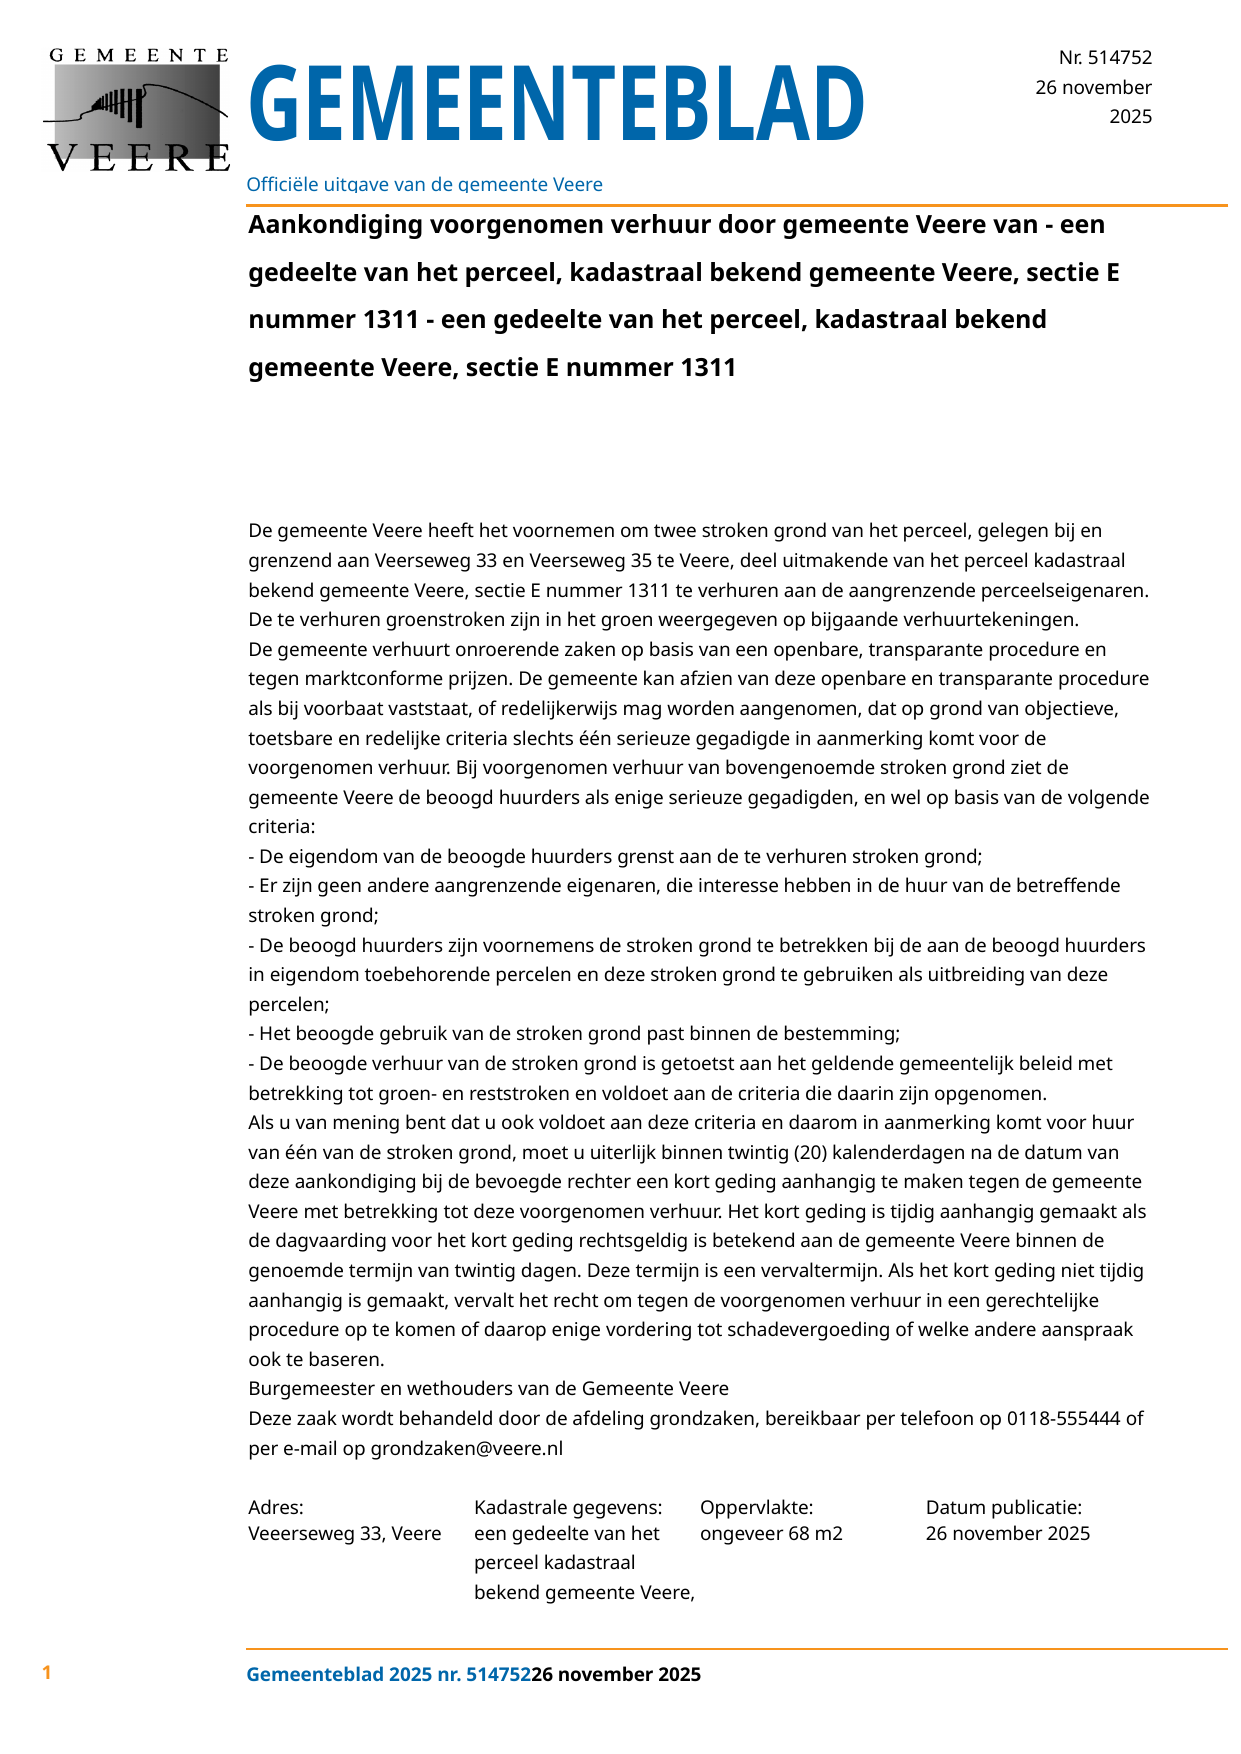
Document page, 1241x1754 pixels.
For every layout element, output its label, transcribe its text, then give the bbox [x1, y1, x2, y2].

text Aankondiging voorgenomen verhuur door gemeente Veere van - een gedeelte van het perceel, kadastraal bekend gemeente Veere, sectie E nummer 1311 - een gedeelte van het perceel, kadastraal bekend gemeente Veere, sectie E nummer 1311 [248, 207, 1152, 384]
table_header Oppervlakte: [700, 1494, 926, 1520]
text Als u van mening bent dat u ook voldoet aan deze criteria en daarom in aanmerking komt voor huur van één van de stroken grond, moet u uiterlijk binnen twintig (20) kalenderdagen na de datum van deze aankondiging bij de bevoegde rechter een kort geding aanhangig te maken tegen de gemeente Veere met betrekking tot deze voorgenomen verhuur. Het kort geding is tijdig aanhangig gemaakt als de dagvaarding voor het kort geding rechtsgeldig is betekend aan de gemeente Veere binnen de genoemde termijn van twintig dagen. Deze termijn is een vervaltermijn. Als het kort geding niet tijdig aanhangig is gemaakt, vervalt het recht om tegen de voorgenomen verhuur in een gerechtelijke procedure op te komen of daarop enige vordering tot schadevergoeding of welke andere aanspraak ook te baseren. [248, 1109, 1152, 1372]
text - Het beoogde gebruik van de stroken grond past binnen de bestemming; [248, 1021, 1152, 1046]
text - De beoogde verhuur van de stroken grond is getoetst aan het geldende gemeentelijk beleid met betrekking tot groen- en reststroken en voldoet aan de criteria die daarin zijn opgenomen. [248, 1050, 1152, 1106]
table_header Datum publicatie: [926, 1494, 1152, 1520]
table_cell 26 november 2025 [926, 1520, 1152, 1605]
text De gemeente Veere heeft het voornemen om twee stroken grond van het perceel, gelegen bij en grenzend aan Veerseweg 33 en Veerseweg 35 te Veere, deel uitmakende van het perceel kadastraal bekend gemeente Veere, sectie E nummer 1311 te verhuren aan de aangrenzende perceelseigenaren. De te verhuren groenstroken zijn in het groen weergegeven op bijgaande verhuurtekeningen. [248, 518, 1152, 632]
text De gemeente verhuurt onroerende zaken op basis van een openbare, transparante procedure en tegen marktconforme prijzen. De gemeente kan afzien van deze openbare en transparante procedure als bij voorbaat vaststaat, of redelijkerwijs mag worden aangenomen, dat op grond van objectieve, toetsbare en redelijke criteria slechts één serieuze gegadigde in aanmerking komt voor de voorgenomen verhuur. Bij voorgenomen verhuur van bovengenoemde stroken grond ziet de gemeente Veere de beoogd huurders als enige serieuze gegadigden, en wel op basis van de volgende criteria: [248, 636, 1152, 839]
table_header Kadastrale gegevens: [474, 1494, 700, 1520]
picture [41, 47, 231, 172]
text - Er zijn geen andere aangrenzende eigenaren, die interesse hebben in de huur van de betreffende stroken grond; [248, 873, 1152, 928]
table_cell Veeerseweg 33, Veere [248, 1520, 474, 1605]
table_cell een gedeelte van het perceel kadastraal bekend gemeente Veere, [474, 1520, 700, 1605]
table_cell ongeveer 68 m2 [700, 1520, 926, 1605]
text - De eigendom van de beoogde huurders grenst aan de te verhuren stroken grond; [248, 843, 1152, 869]
text - De beoogd huurders zijn voornemens de stroken grond te betrekken bij de aan de beoogd huurders in eigendom toebehorende percelen en deze stroken grond te gebruiken als uitbreiding van deze percelen; [248, 932, 1152, 1017]
table_header Adres: [248, 1494, 474, 1520]
text Burgemeester en wethouders van de Gemeente Veere [248, 1376, 1152, 1401]
text Deze zaak wordt behandeld door de afdeling grondzaken, bereikbaar per telefoon op 0118-555444 of per e-mail op grondzaken@veere.nl [248, 1405, 1152, 1461]
